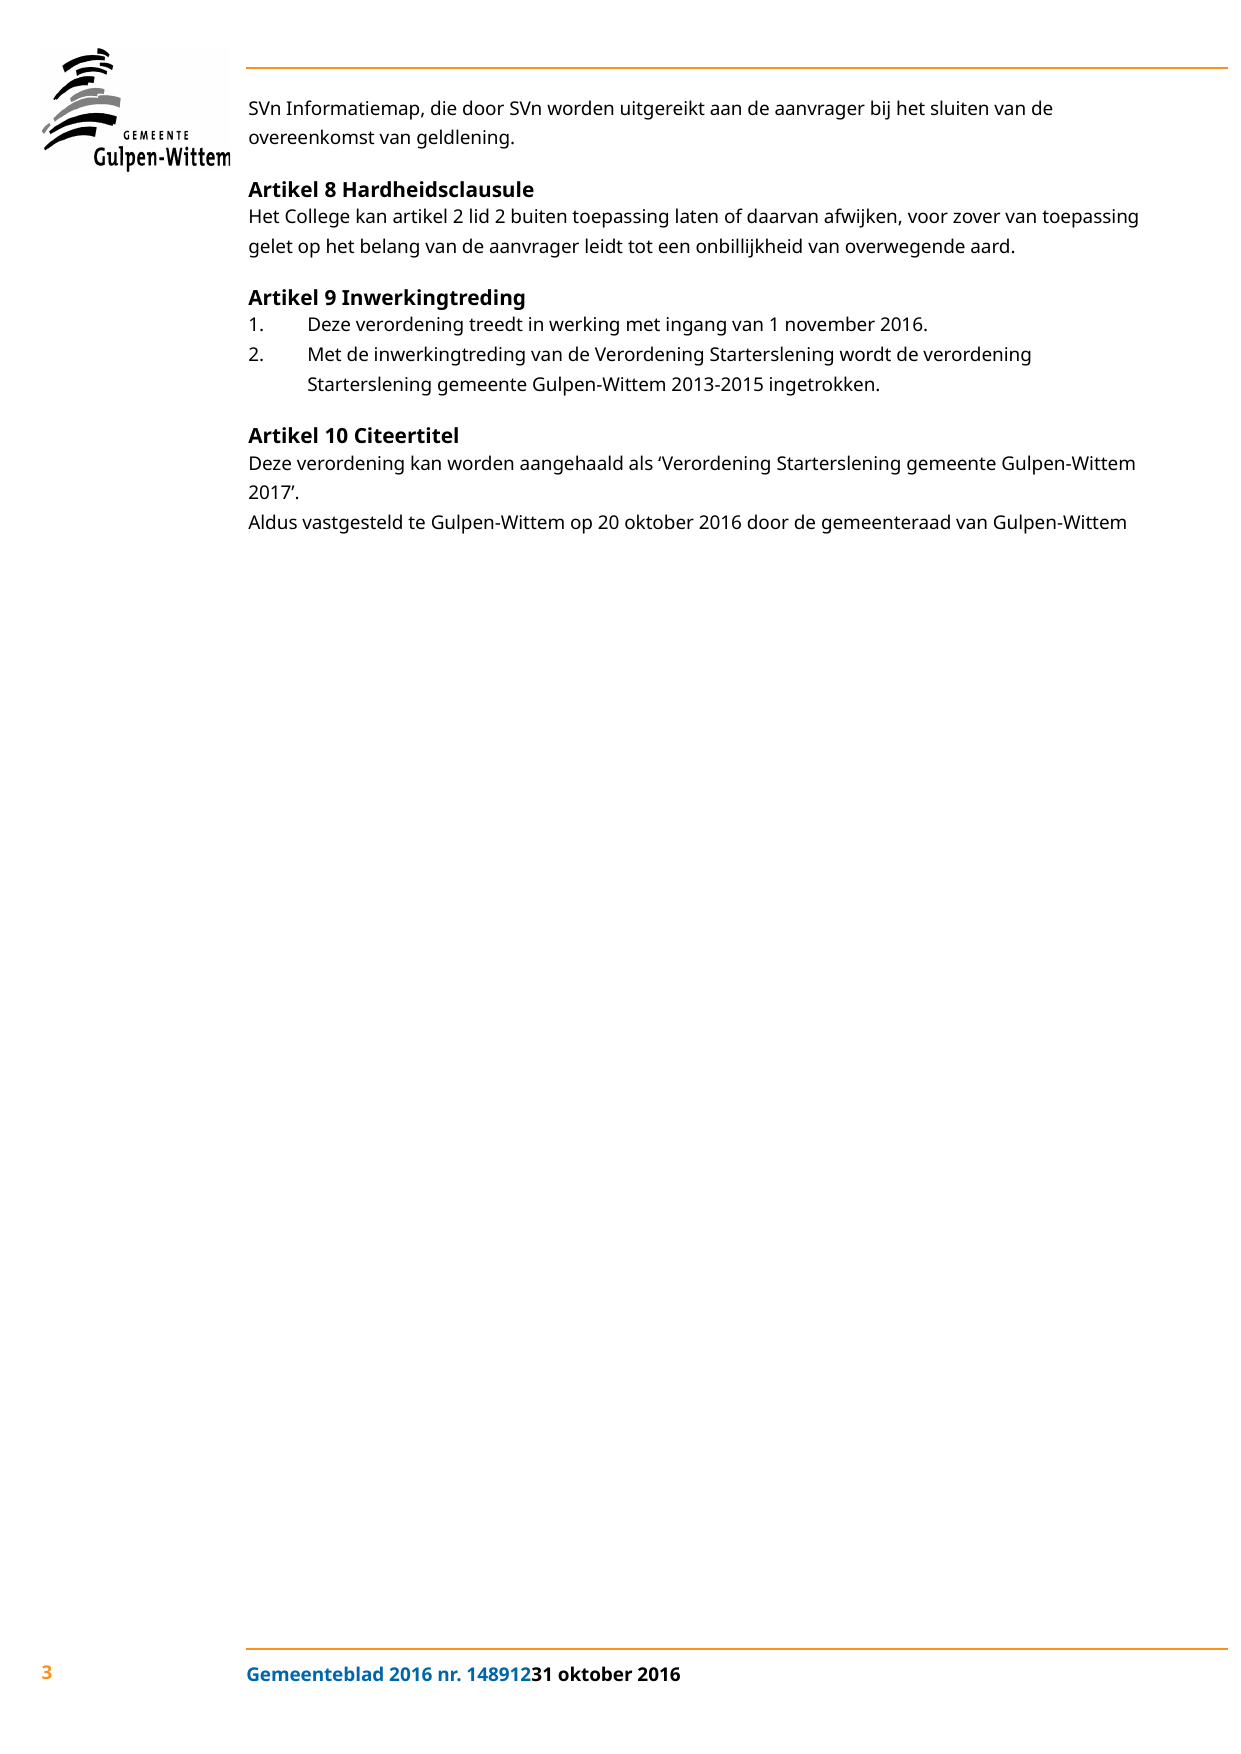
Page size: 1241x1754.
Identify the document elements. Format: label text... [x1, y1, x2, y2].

text Het College kan artikel 2 lid 2 buiten toepassing laten of daarvan afwijken, voor zover van toepassing gelet op het belang van de aanvrager leidt tot een onbillijkheid van overwegende aard. [248, 203, 1152, 258]
text Artikel 9 Inwerkingtreding [248, 283, 1152, 312]
text Deze verordening kan worden aangehaald als ‘Verordening Starterslening gemeente Gulpen-Wittem 2017’. [248, 450, 1152, 505]
text Artikel 8 Hardheidsclausule [248, 175, 1152, 203]
text Aldus vastgesteld te Gulpen-Wittem op 20 oktober 2016 door de gemeenteraad van Gulpen-Wittem [248, 509, 1152, 534]
list Met de inwerkingtreding van de Verordening Starterslening wordt de verordening Starterslening gemeente Gulpen-Wittem 2013-2015 ingetrokken. [248, 341, 1152, 397]
text SVn Informatiemap, die door SVn worden uitgereikt aan de aanvrager bij het sluiten van de overeenkomst van geldlening. [248, 95, 1152, 150]
text Artikel 10 Citeertitel [248, 421, 1152, 450]
list Deze verordening treedt in werking met ingang van 1 november 2016. [248, 312, 1152, 337]
picture [41, 47, 231, 172]
